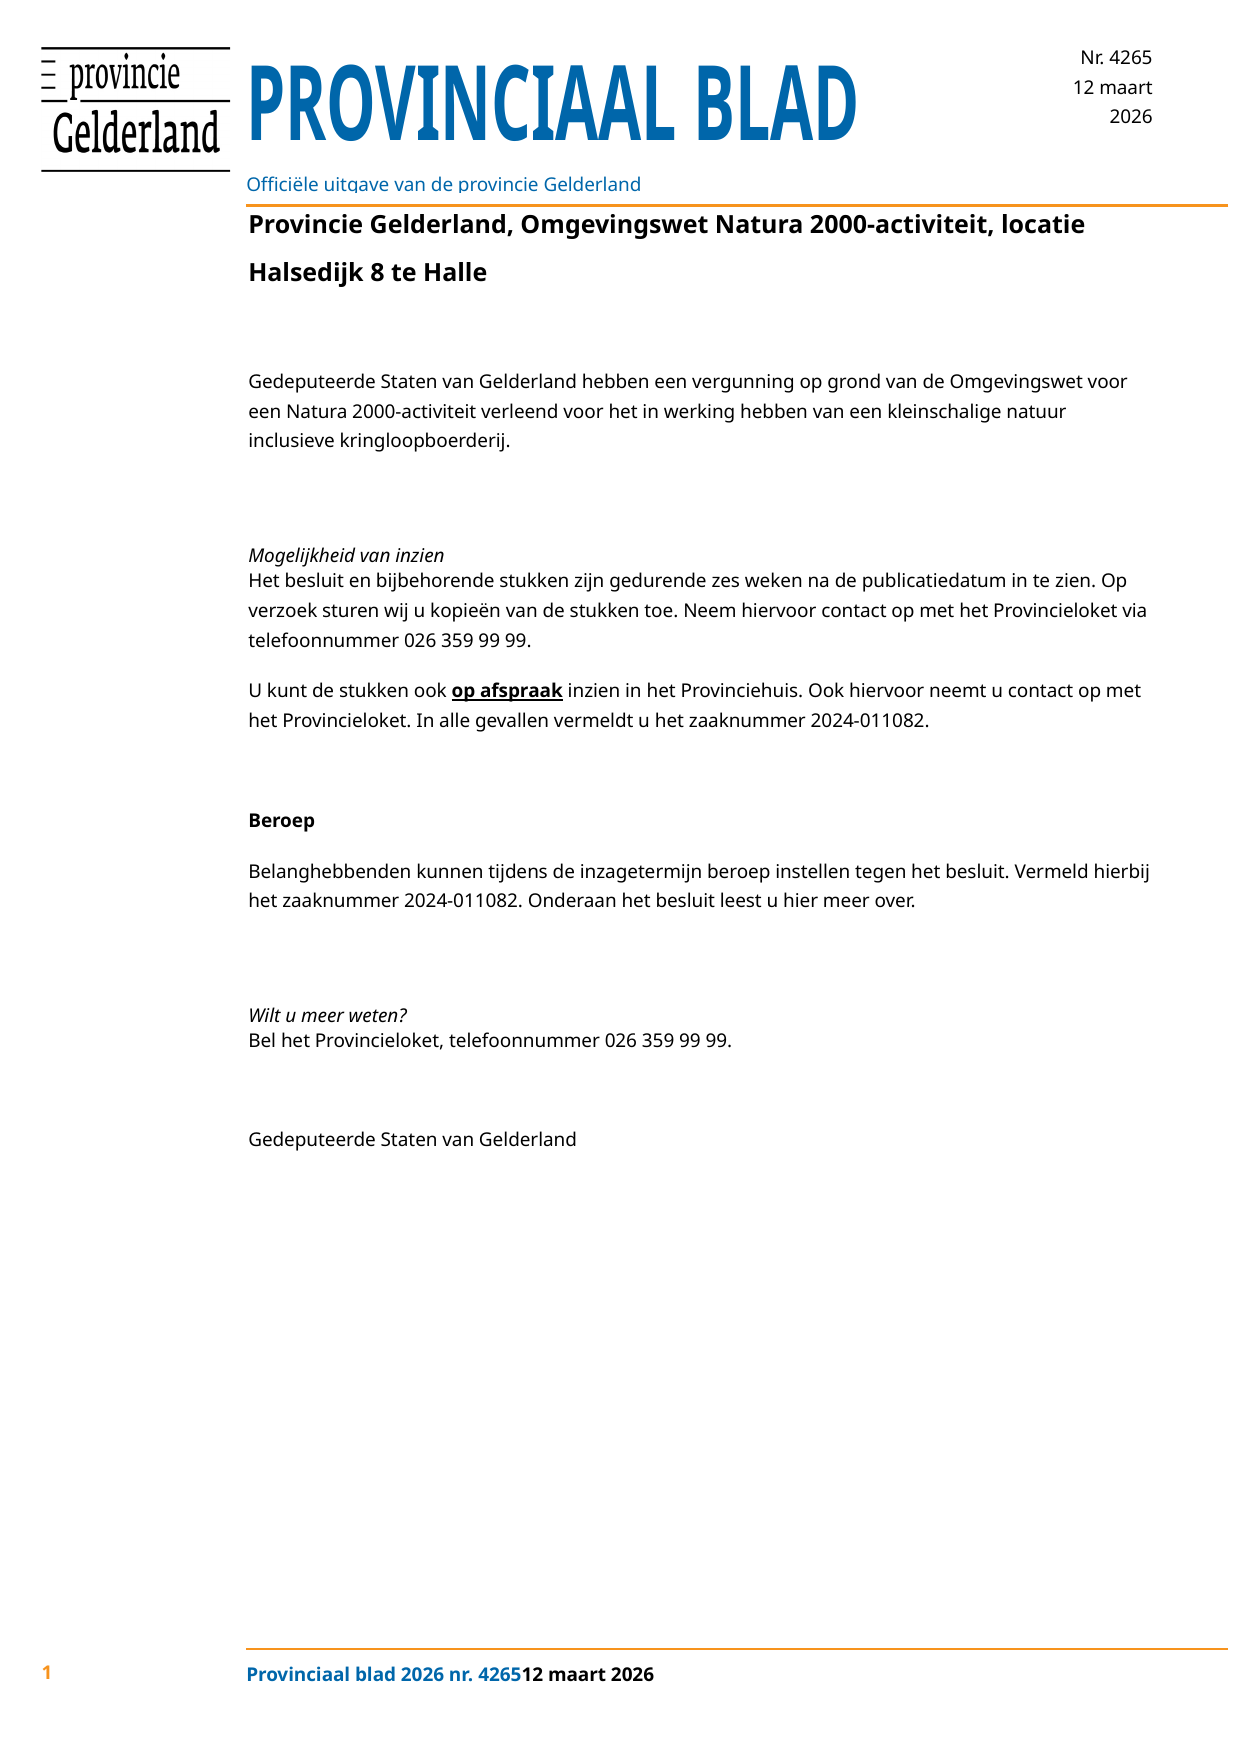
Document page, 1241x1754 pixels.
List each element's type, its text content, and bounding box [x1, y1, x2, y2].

text U kunt de stukken ook op afspraak inzien in het Provinciehuis. Ook hiervoor neemt u contact op met het Provincieloket. In alle gevallen vermeldt u het zaaknummer 2024-011082. [248, 677, 1152, 732]
text Het besluit en bijbehorende stukken zijn gedurende zes weken na de publicatiedatum in te zien. Op verzoek sturen wij u kopieën van de stukken toe. Neem hiervoor contact op met het Provincieloket via telefoonnummer 026 359 99 99. [248, 568, 1152, 652]
picture [41, 47, 231, 172]
text Belanghebbenden kunnen tijdens de inzagetermijn beroep instellen tegen het besluit. Vermeld hierbij het zaaknummer 2024-011082. Onderaan het besluit leest u hier meer over. [248, 858, 1152, 913]
text Mogelijkheid van inzien [248, 542, 1152, 568]
text Bel het Provincieloket, telefoonnummer 026 359 99 99. [248, 1028, 1152, 1053]
text Gedeputeerde Staten van Gelderland hebben een vergunning op grond van de Omgevingswet voor een Natura 2000-activiteit verleend voor het in werking hebben van een kleinschalige natuur inclusieve kringloopboerderij. [248, 368, 1152, 453]
text Gedeputeerde Staten van Gelderland [248, 1126, 1152, 1152]
text Provincie Gelderland, Omgevingswet Natura 2000-activiteit, locatie Halsedijk 8 te Halle [248, 207, 1152, 288]
text Wilt u meer weten? [248, 1002, 1152, 1028]
text Beroep [248, 808, 1152, 833]
